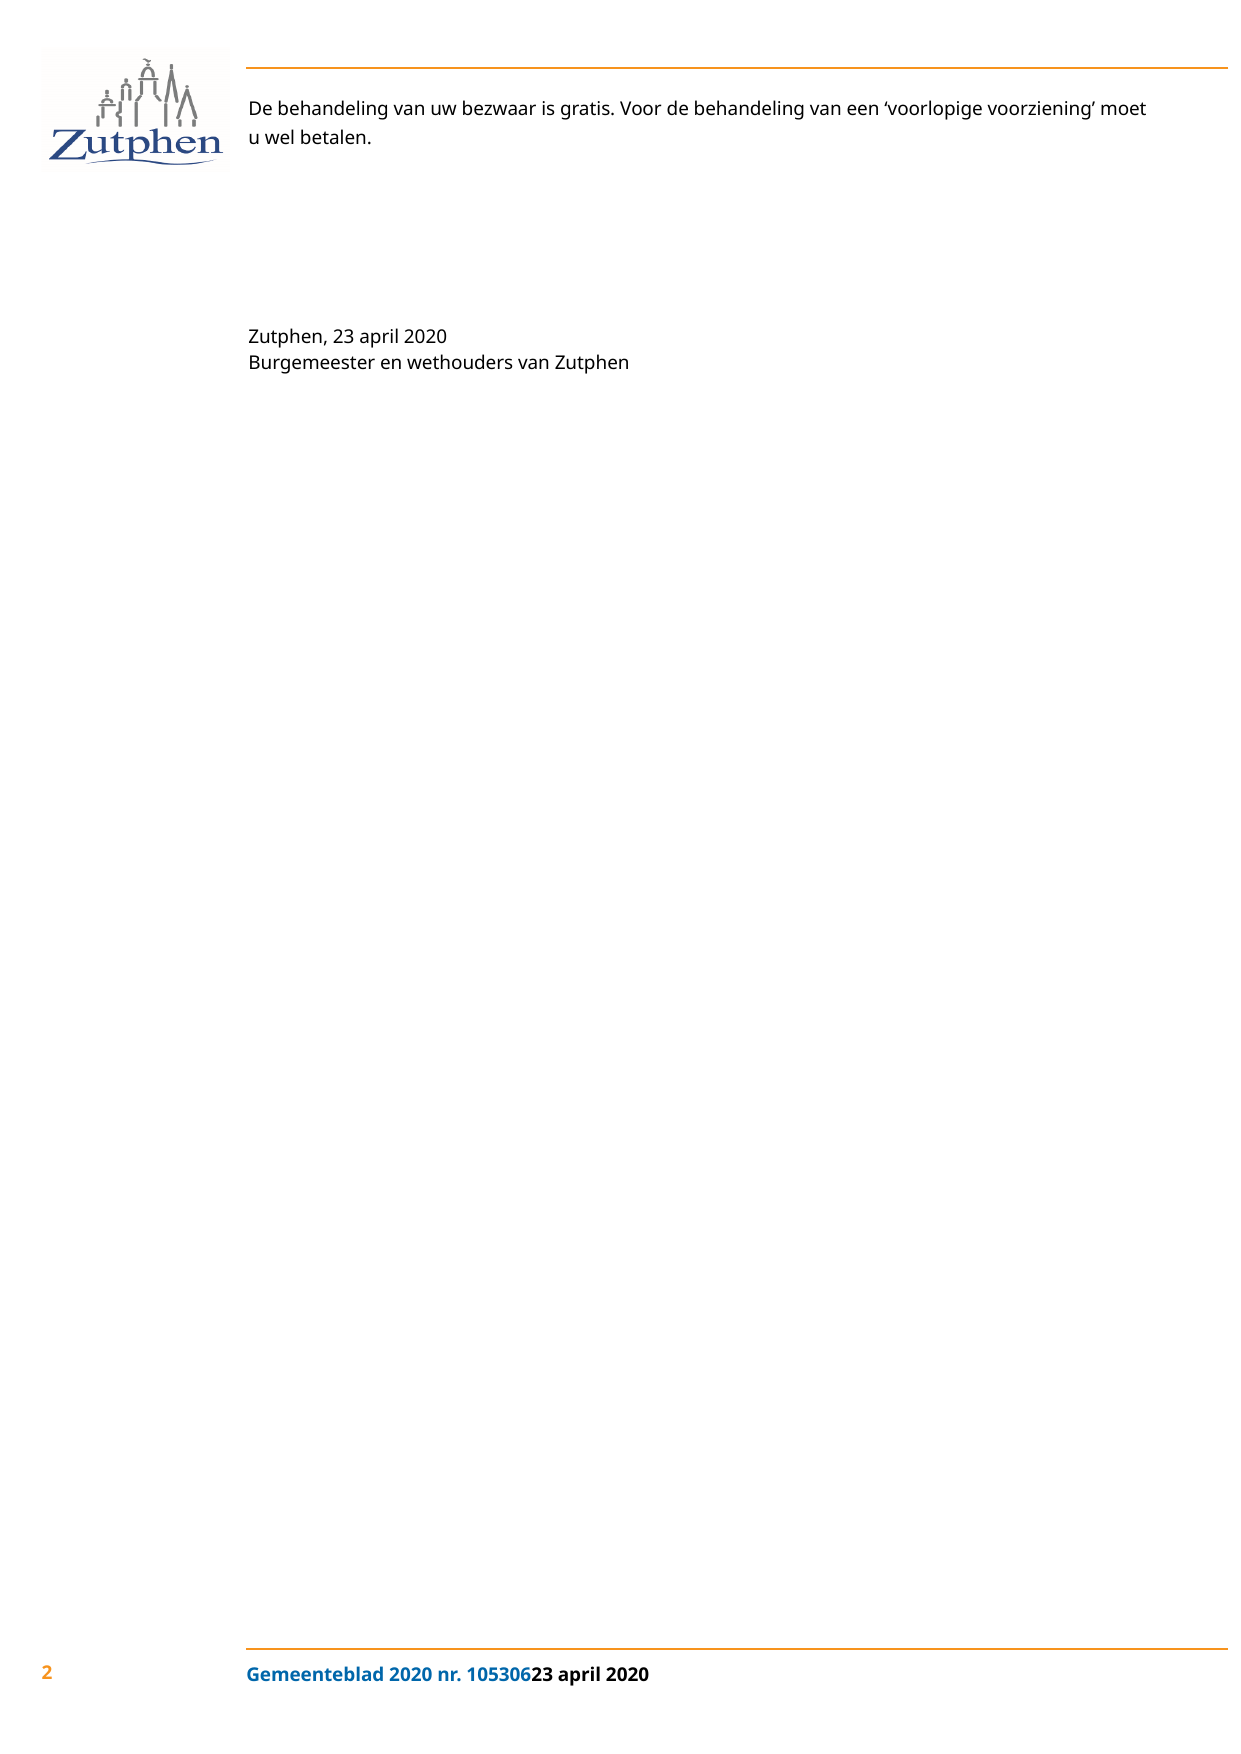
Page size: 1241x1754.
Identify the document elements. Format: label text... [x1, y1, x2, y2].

text Burgemeester en wethouders van Zutphen [248, 349, 1152, 375]
picture [41, 47, 231, 172]
text Zutphen, 23 april 2020 [248, 323, 1152, 349]
text De behandeling van uw bezwaar is gratis. Voor de behandeling van een ‘voorlopige voorziening’ moet u wel betalen. [248, 95, 1152, 150]
